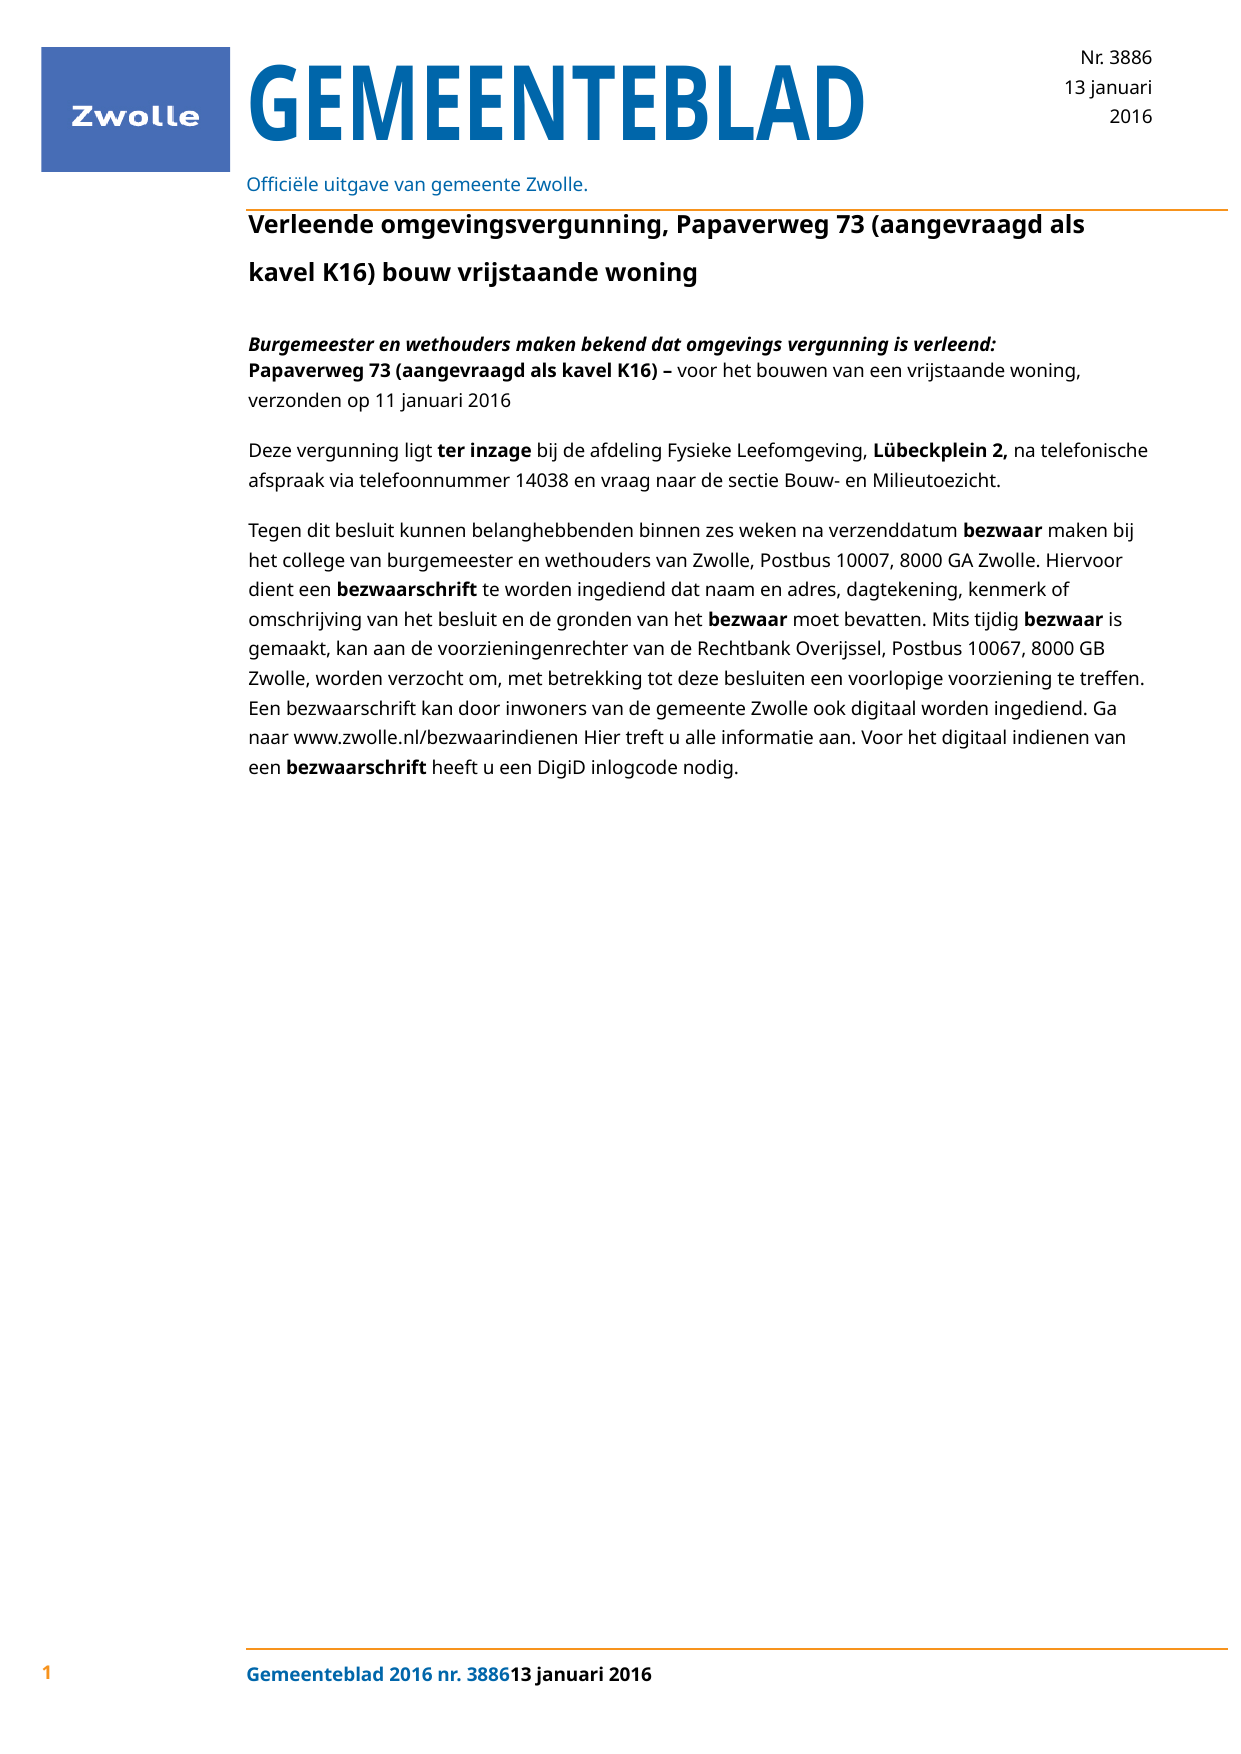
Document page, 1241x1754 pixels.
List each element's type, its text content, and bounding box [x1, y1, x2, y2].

text Tegen dit besluit kunnen belanghebbenden binnen zes weken na verzenddatum bezwaar maken bij het college van burgemeester en wethouders van Zwolle, Postbus 10007, 8000 GA Zwolle. Hiervoor dient een bezwaarschrift te worden ingediend dat naam en adres, dagtekening, kenmerk of omschrijving van het besluit en de gronden van het bezwaar moet bevatten. Mits tijdig bezwaar is gemaakt, kan aan de voorzieningenrechter van de Rechtbank Overijssel, Postbus 10067, 8000 GB Zwolle, worden verzocht om, met betrekking tot deze besluiten een voorlopige voorziening te treffen. Een bezwaarschrift kan door inwoners van de gemeente Zwolle ook digitaal worden ingediend. Ga naar www.zwolle.nl/bezwaarindienen Hier treft u alle informatie aan. Voor het digitaal indienen van een bezwaarschrift heeft u een DigiD inlogcode nodig. [248, 517, 1152, 779]
text Deze vergunning ligt ter inzage bij de afdeling Fysieke Leefomgeving, Lübeckplein 2, na telefonische afspraak via telefoonnummer 14038 en vraag naar de sectie Bouw- en Milieutoezicht. [248, 437, 1152, 492]
text Papaverweg 73 (aangevraagd als kavel K16) – voor het bouwen van een vrijstaande woning, verzonden op 11 januari 2016 [248, 357, 1152, 412]
text Verleende omgevingsvergunning, Papaverweg 73 (aangevraagd als kavel K16) bouw vrijstaande woning [248, 211, 1152, 288]
text Burgemeester en wethouders maken bekend dat omgevings vergunning is verleend: [248, 331, 1152, 357]
picture [41, 47, 231, 172]
